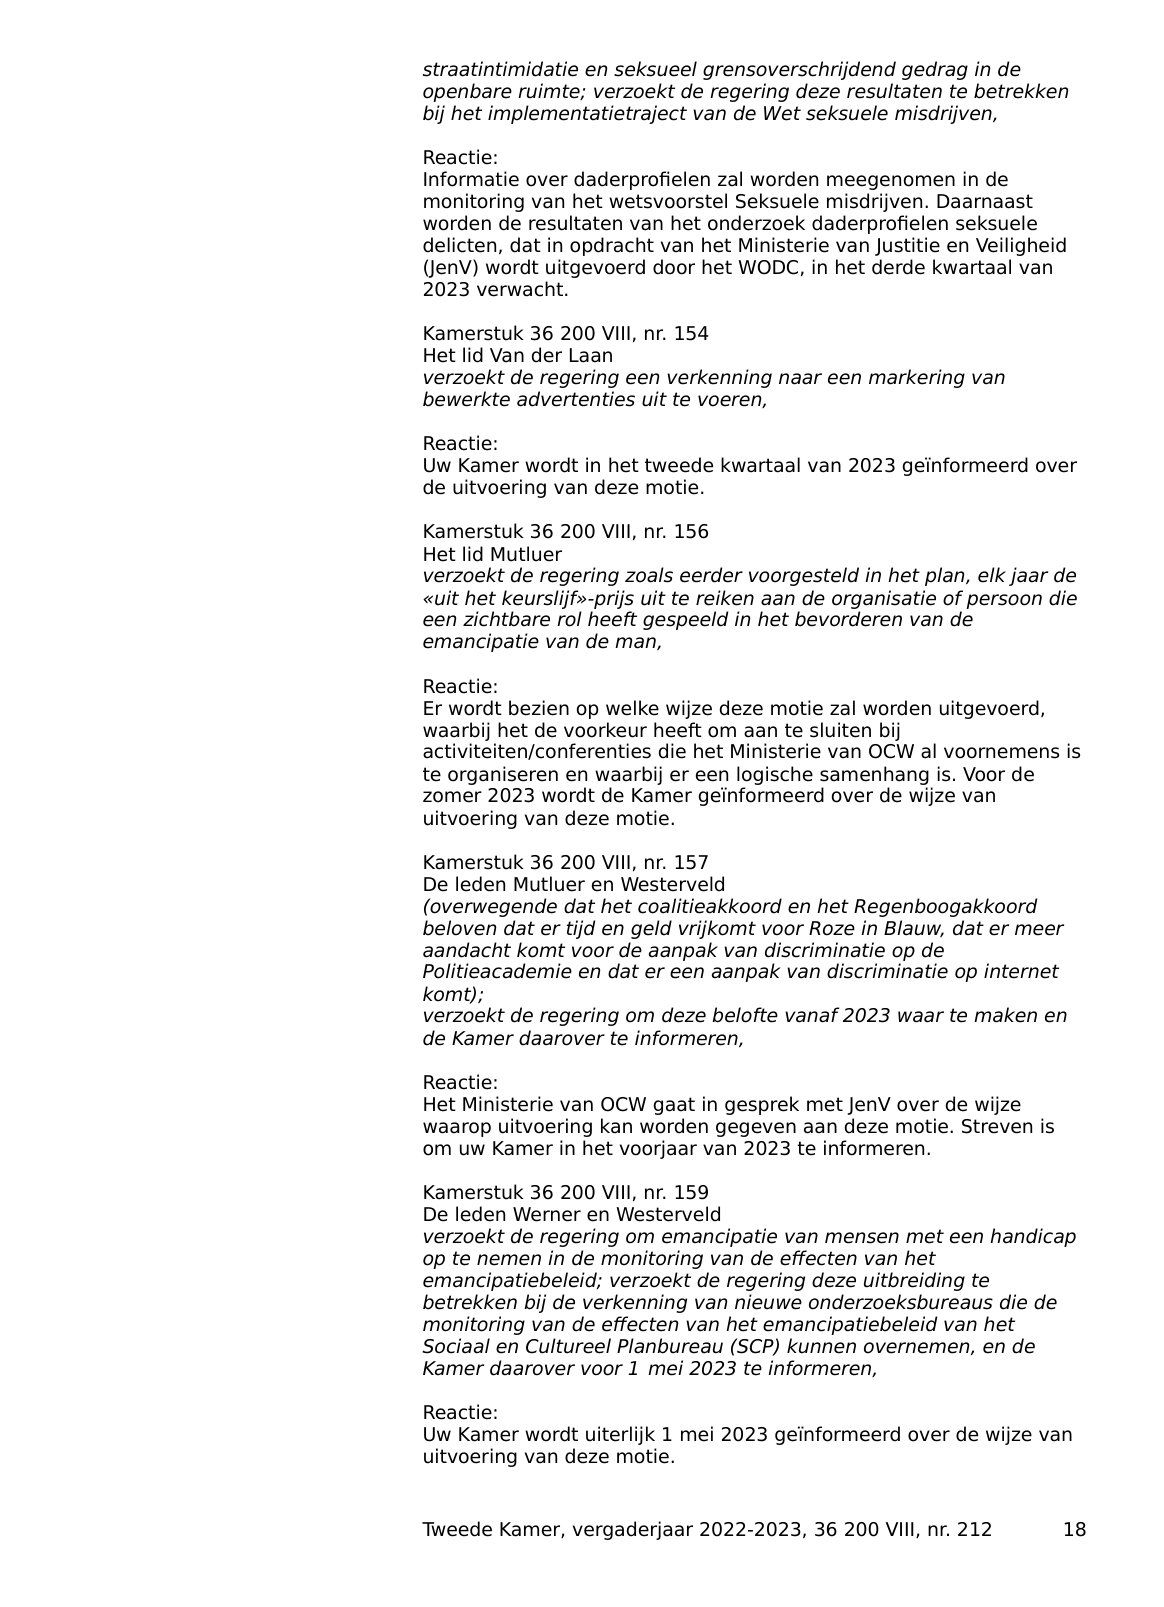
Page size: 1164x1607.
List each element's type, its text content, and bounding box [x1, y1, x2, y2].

text De leden Werner en Westerveld [422, 1204, 1087, 1226]
text verzoekt de regering een verkenning naar een markering van bewerkte advertenties uit te voeren, [422, 367, 1087, 411]
text (overwegende dat het coalitieakkoord en het Regenboogakkoord beloven dat er tijd en geld vrijkomt voor Roze in Blauw, dat er meer aandacht komt voor de aanpak van discriminatie op de Politieacademie en dat er een aanpak van discriminatie op internet komt); [422, 896, 1087, 1005]
text Kamerstuk 36 200 VIII, nr. 156 [422, 521, 1087, 543]
text Reactie: [422, 1072, 1087, 1093]
text Uw Kamer wordt in het tweede kwartaal van 2023 geïnformeerd over de uitvoering van deze motie. [422, 455, 1087, 499]
text De leden Mutluer en Westerveld [422, 873, 1087, 896]
text Reactie: [422, 147, 1087, 169]
text verzoekt de regering om emancipatie van mensen met een handicap op te nemen in de monitoring van de effecten van het emancipatiebeleid; verzoekt de regering deze uitbreiding te betrekken bij de verkenning van nieuwe onderzoeksbureaus die de monitoring van de effecten van het emancipatiebeleid van het Sociaal en Cultureel Planbureau (SCP) kunnen overnemen, en de Kamer daarover voor 1 mei 2023 te informeren, [422, 1226, 1087, 1379]
text Informatie over daderprofielen zal worden meegenomen in de monitoring van het wetsvoorstel Seksuele misdrijven. Daarnaast worden de resultaten van het onderzoek daderprofielen seksuele delicten, dat in opdracht van het Ministerie van Justitie en Veiligheid (JenV) wordt uitgevoerd door het WODC, in het derde kwartaal van 2023 verwacht. [422, 169, 1087, 301]
text verzoekt de regering zoals eerder voorgesteld in het plan, elk jaar de «uit het keurslijf»-prijs uit te reiken aan de organisatie of persoon die een zichtbare rol heeft gespeeld in het bevorderen van de emancipatie van de man, [422, 565, 1087, 653]
text Reactie: [422, 433, 1087, 455]
text Reactie: [422, 1402, 1087, 1424]
text Kamerstuk 36 200 VIII, nr. 157 [422, 852, 1087, 873]
text verzoekt de regering om deze belofte vanaf 2023 waar te maken en de Kamer daarover te informeren, [422, 1005, 1087, 1049]
text Uw Kamer wordt uiterlijk 1 mei 2023 geïnformeerd over de wijze van uitvoering van deze motie. [422, 1424, 1087, 1468]
text Kamerstuk 36 200 VIII, nr. 154 [422, 323, 1087, 345]
text straatintimidatie en seksueel grensoverschrijdend gedrag in de openbare ruimte; verzoekt de regering deze resultaten te betrekken bij het implementatietraject van de Wet seksuele misdrijven, [422, 59, 1087, 125]
text Het Ministerie van OCW gaat in gesprek met JenV over de wijze waarop uitvoering kan worden gegeven aan deze motie. Streven is om uw Kamer in het voorjaar van 2023 te informeren. [422, 1093, 1087, 1159]
text Er wordt bezien op welke wijze deze motie zal worden uitgevoerd, waarbij het de voorkeur heeft om aan te sluiten bij activiteiten/conferenties die het Ministerie van OCW al voornemens is te organiseren en waarbij er een logische samenhang is. Voor de zomer 2023 wordt de Kamer geïnformeerd over de wijze van uitvoering van deze motie. [422, 697, 1087, 829]
text Het lid Mutluer [422, 543, 1087, 565]
text Kamerstuk 36 200 VIII, nr. 159 [422, 1182, 1087, 1204]
text Reactie: [422, 676, 1087, 697]
text Het lid Van der Laan [422, 345, 1087, 367]
